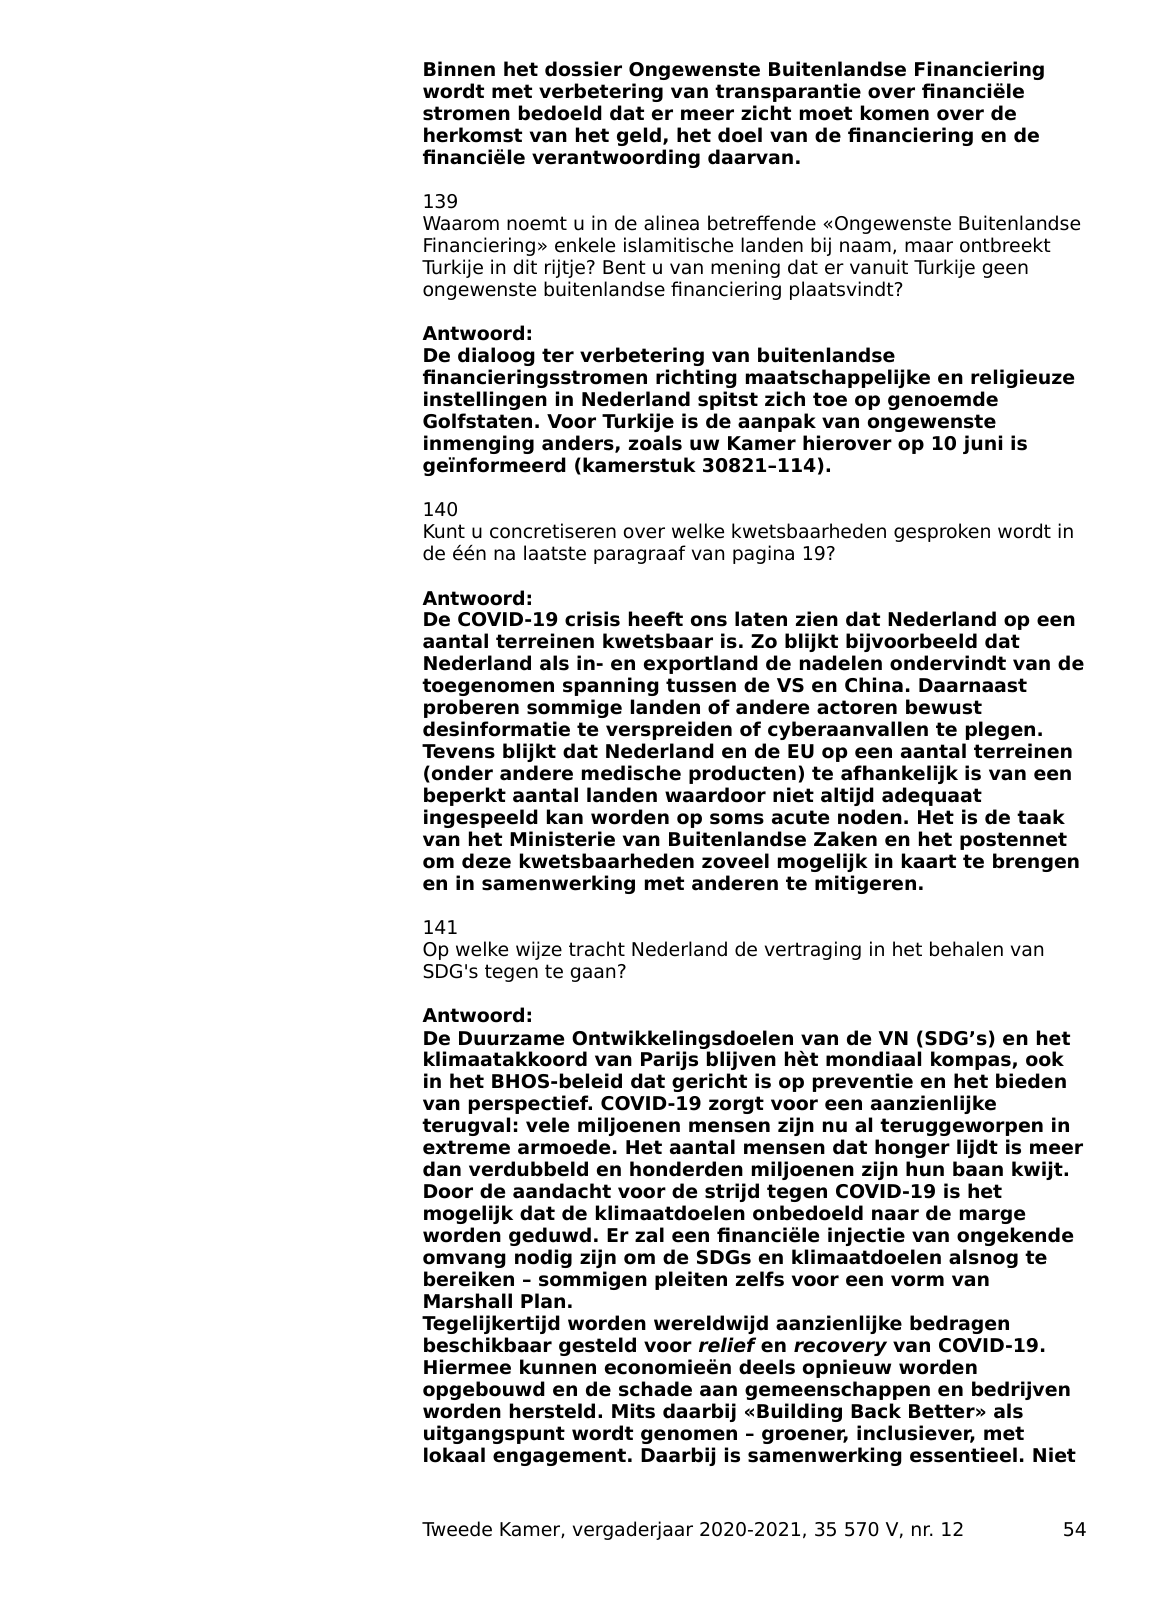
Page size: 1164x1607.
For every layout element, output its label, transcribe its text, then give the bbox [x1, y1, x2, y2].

text 139 [422, 191, 1087, 213]
text Antwoord: [422, 1005, 1087, 1027]
text Tegelijkertijd worden wereldwijd aanzienlijke bedragen beschikbaar gesteld voor relief en recovery van COVID-19. Hiermee kunnen economieën deels opnieuw worden opgebouwd en de schade aan gemeenschappen en bedrijven worden hersteld. Mits daarbij «Building Back Better» als uitgangspunt wordt genomen – groener, inclusiever, met lokaal engagement. Daarbij is samenwerking essentieel. Niet [422, 1313, 1087, 1467]
text Binnen het dossier Ongewenste Buitenlandse Financiering wordt met verbetering van transparantie over financiële stromen bedoeld dat er meer zicht moet komen over de herkomst van het geld, het doel van de financiering en de financiële verantwoording daarvan. [422, 59, 1087, 169]
text Waarom noemt u in de alinea betreffende «Ongewenste Buitenlandse Financiering» enkele islamitische landen bij naam, maar ontbreekt Turkije in dit rijtje? Bent u van mening dat er vanuit Turkije geen ongewenste buitenlandse financiering plaatsvindt? [422, 213, 1087, 301]
text De Duurzame Ontwikkelingsdoelen van de VN (SDG’s) en het klimaatakkoord van Parijs blijven hèt mondiaal kompas, ook in het BHOS-beleid dat gericht is op preventie en het bieden van perspectief. COVID-19 zorgt voor een aanzienlijke terugval: vele miljoenen mensen zijn nu al teruggeworpen in extreme armoede. Het aantal mensen dat honger lijdt is meer dan verdubbeld en honderden miljoenen zijn hun baan kwijt. Door de aandacht voor de strijd tegen COVID-19 is het mogelijk dat de klimaatdoelen onbedoeld naar de marge worden geduwd. Er zal een financiële injectie van ongekende omvang nodig zijn om de SDGs en klimaatdoelen alsnog te bereiken – sommigen pleiten zelfs voor een vorm van Marshall Plan. [422, 1027, 1087, 1313]
text Antwoord: [422, 323, 1087, 345]
text Op welke wijze tracht Nederland de vertraging in het behalen van SDG's tegen te gaan? [422, 939, 1087, 983]
text 141 [422, 917, 1087, 939]
text De dialoog ter verbetering van buitenlandse financieringsstromen richting maatschappelijke en religieuze instellingen in Nederland spitst zich toe op genoemde Golfstaten. Voor Turkije is de aanpak van ongewenste inmenging anders, zoals uw Kamer hierover op 10 juni is geïnformeerd (kamerstuk 30821–114). [422, 345, 1087, 477]
text Antwoord: [422, 587, 1087, 609]
text Kunt u concretiseren over welke kwetsbaarheden gesproken wordt in de één na laatste paragraaf van pagina 19? [422, 521, 1087, 565]
text De COVID-19 crisis heeft ons laten zien dat Nederland op een aantal terreinen kwetsbaar is. Zo blijkt bijvoorbeeld dat Nederland als in- en exportland de nadelen ondervindt van de toegenomen spanning tussen de VS en China. Daarnaast proberen sommige landen of andere actoren bewust desinformatie te verspreiden of cyberaanvallen te plegen. Tevens blijkt dat Nederland en de EU op een aantal terreinen (onder andere medische producten) te afhankelijk is van een beperkt aantal landen waardoor niet altijd adequaat ingespeeld kan worden op soms acute noden. Het is de taak van het Ministerie van Buitenlandse Zaken en het postennet om deze kwetsbaarheden zoveel mogelijk in kaart te brengen en in samenwerking met anderen te mitigeren. [422, 609, 1087, 895]
text 140 [422, 499, 1087, 521]
